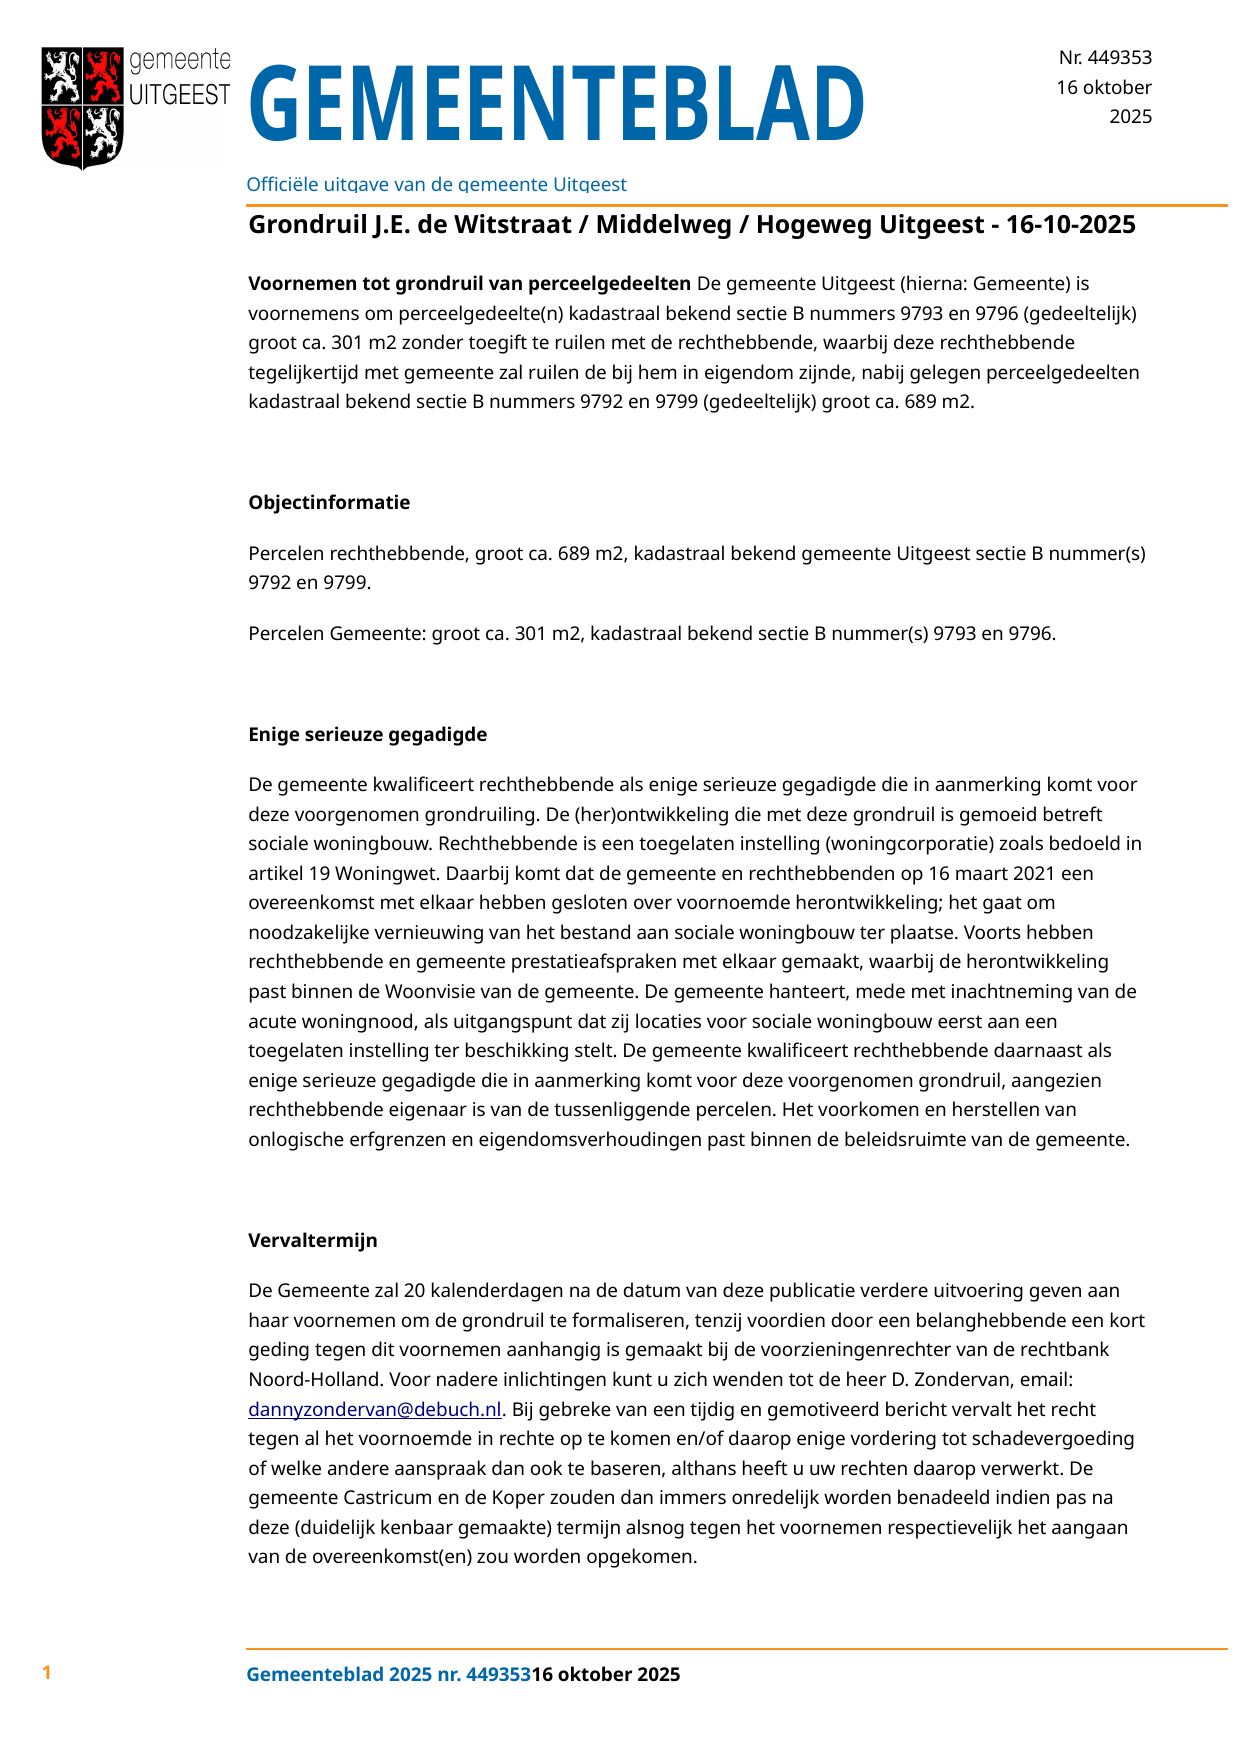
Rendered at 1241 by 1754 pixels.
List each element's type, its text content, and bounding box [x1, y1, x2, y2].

text Voornemen tot grondruil van perceelgedeelten De gemeente Uitgeest (hierna: Gemeente) is voornemens om perceelgedeelte(n) kadastraal bekend sectie B nummers 9793 en 9796 (gedeeltelijk) groot ca. 301 m2 zonder toegift te ruilen met de rechthebbende, waarbij deze rechthebbende tegelijkertijd met gemeente zal ruilen de bij hem in eigendom zijnde, nabij gelegen perceelgedeelten kadastraal bekend sectie B nummers 9792 en 9799 (gedeeltelijk) groot ca. 689 m2. [248, 270, 1152, 414]
text Percelen rechthebbende, groot ca. 689 m2, kadastraal bekend gemeente Uitgeest sectie B nummer(s) 9792 en 9799. [248, 540, 1152, 595]
picture [41, 47, 231, 172]
text De Gemeente zal 20 kalenderdagen na de datum van deze publicatie verdere uitvoering geven aan haar voornemen om de grondruil te formaliseren, tenzij voordien door een belanghebbende een kort geding tegen dit voornemen aanhangig is gemaakt bij de voorzieningenrechter van de rechtbank Noord-Holland. Voor nadere inlichtingen kunt u zich wenden tot de heer D. Zondervan, email: dannyzondervan@debuch.nl. Bij gebreke van een tijdig en gemotiveerd bericht vervalt het recht tegen al het voornoemde in rechte op te komen en/of daarop enige vordering tot schadevergoeding of welke andere aanspraak dan ook te baseren, althans heeft u uw rechten daarop verwerkt. De gemeente Castricum en de Koper zouden dan immers onredelijk worden benadeeld indien pas na deze (duidelijk kenbaar gemaakte) termijn alsnog tegen het voornemen respectievelijk het aangaan van de overeenkomst(en) zou worden opgekomen. [248, 1277, 1152, 1569]
text Percelen Gemeente: groot ca. 301 m2, kadastraal bekend sectie B nummer(s) 9793 en 9796. [248, 620, 1152, 646]
text Grondruil J.E. de Witstraat / Middelweg / Hogeweg Uitgeest - 16-10-2025 [248, 207, 1152, 241]
text Objectinformatie [248, 489, 1152, 515]
text Vervaltermijn [248, 1227, 1152, 1253]
text Enige serieuze gegadigde [248, 721, 1152, 746]
text De gemeente kwalificeert rechthebbende als enige serieuze gegadigde die in aanmerking komt voor deze voorgenomen grondruiling. De (her)ontwikkeling die met deze grondruil is gemoeid betreft sociale woningbouw. Rechthebbende is een toegelaten instelling (woningcorporatie) zoals bedoeld in artikel 19 Woningwet. Daarbij komt dat de gemeente en rechthebbenden op 16 maart 2021 een overeenkomst met elkaar hebben gesloten over voornoemde herontwikkeling; het gaat om noodzakelijke vernieuwing van het bestand aan sociale woningbouw ter plaatse. Voorts hebben rechthebbende en gemeente prestatieafspraken met elkaar gemaakt, waarbij de herontwikkeling past binnen de Woonvisie van de gemeente. De gemeente hanteert, mede met inachtneming van de acute woningnood, als uitgangspunt dat zij locaties voor sociale woningbouw eerst aan een toegelaten instelling ter beschikking stelt. De gemeente kwalificeert rechthebbende daarnaast als enige serieuze gegadigde die in aanmerking komt voor deze voorgenomen grondruil, aangezien rechthebbende eigenaar is van de tussenliggende percelen. Het voorkomen en herstellen van onlogische erfgrenzen en eigendomsverhoudingen past binnen de beleidsruimte van de gemeente. [248, 771, 1152, 1152]
